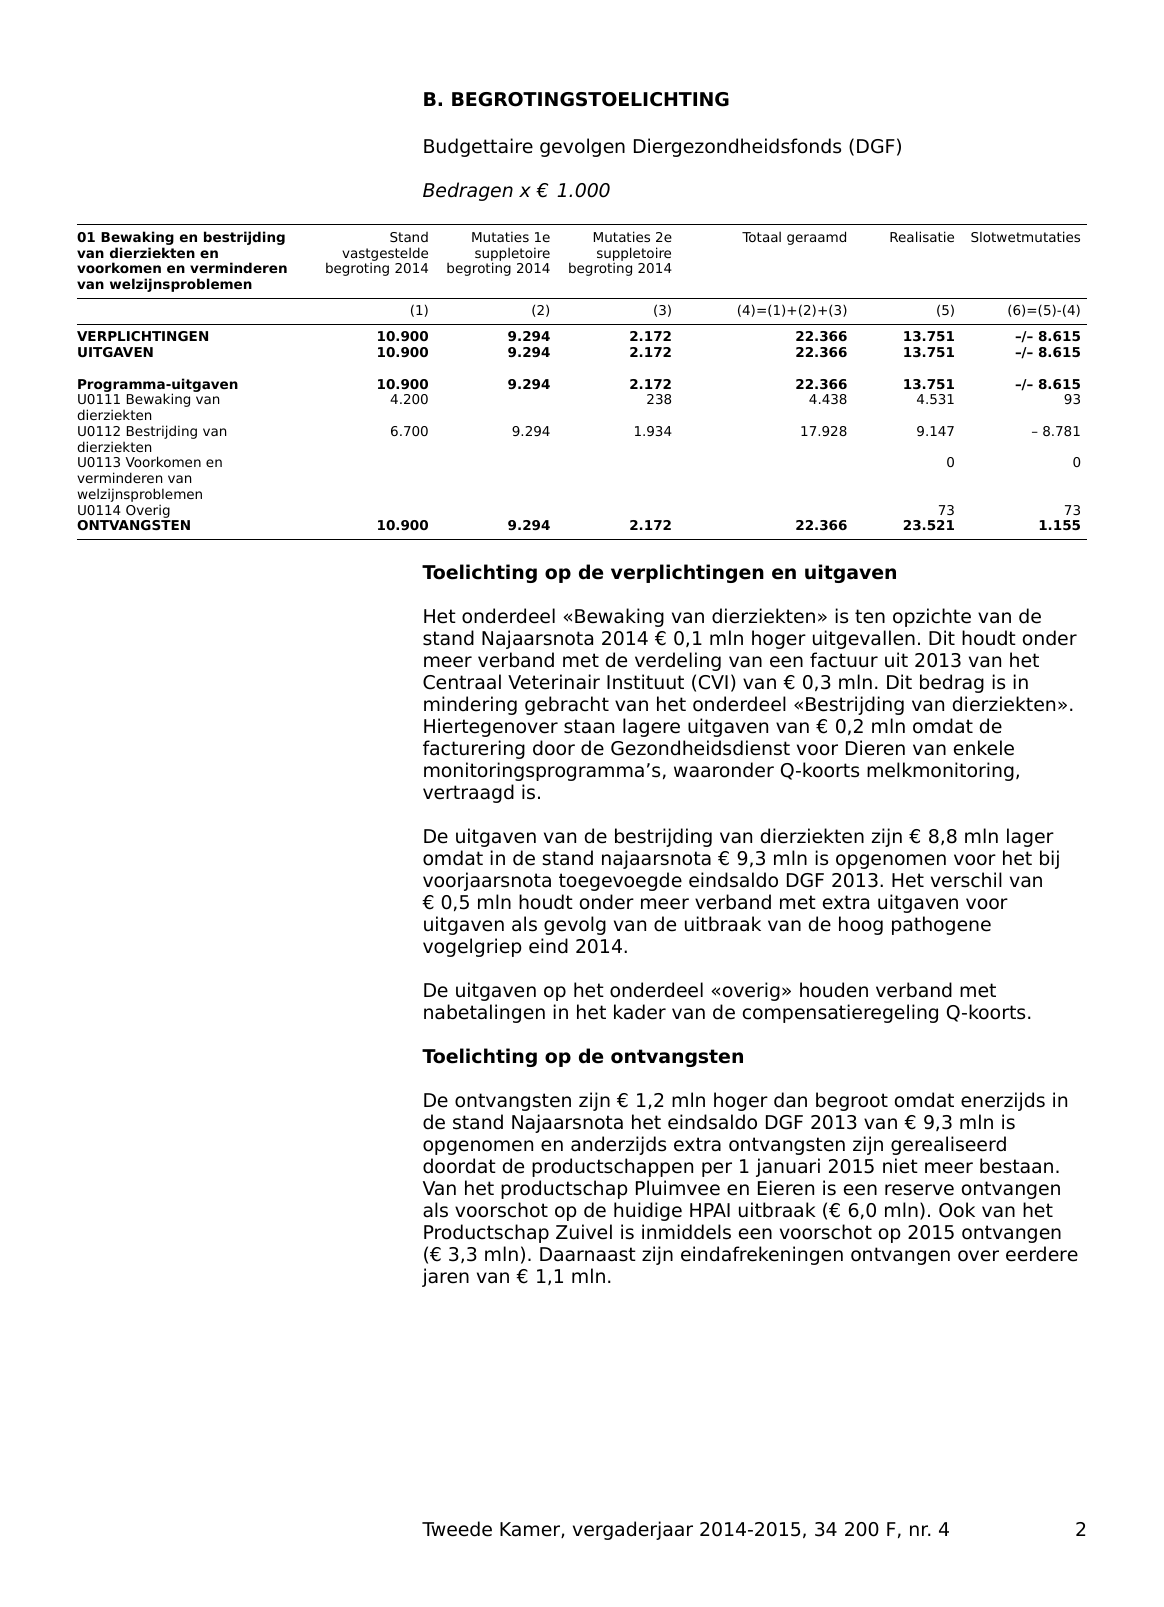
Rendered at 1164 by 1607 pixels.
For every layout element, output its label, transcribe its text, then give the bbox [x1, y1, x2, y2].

table_header 01 Bewaking en bestrijding van dierziekten en voorkomen en verminderen van welzijnsproblemen [77, 225, 300, 297]
table_cell (2) [435, 299, 556, 323]
table_cell [678, 455, 853, 502]
table_cell [435, 361, 556, 376]
table_cell 2.172 [556, 345, 678, 361]
subtitle Bedragen x € 1.000 [422, 180, 1087, 202]
table_cell U0111 Bewaking van dierziekten [77, 392, 300, 424]
table_cell U0113 Voorkomen en verminderen van welzijnsproblemen [77, 455, 300, 502]
table_cell 4.200 [300, 392, 434, 424]
table_cell 6.700 [300, 424, 434, 455]
table_cell (5) [853, 299, 961, 323]
table_cell [678, 361, 853, 376]
table_header Mutaties 1e suppletoire begroting 2014 [435, 225, 556, 297]
table_cell 22.366 [678, 325, 853, 345]
table_cell [556, 502, 678, 518]
table_cell 9.147 [853, 424, 961, 455]
table_cell 9.294 [435, 325, 556, 345]
table_cell 22.366 [678, 345, 853, 361]
table_cell [300, 502, 434, 518]
table_cell 10.900 [300, 325, 434, 345]
text De ontvangsten zijn € 1,2 mln hoger dan begroot omdat enerzijds in de stand Najaarsnota het eindsaldo DGF 2013 van € 9,3 mln is opgenomen en anderzijds extra ontvangsten zijn gerealiseerd doordat de productschappen per 1 januari 2015 niet meer bestaan. Van het productschap Pluimvee en Eieren is een reserve ontvangen als voorschot op de huidige HPAI uitbraak (€ 6,0 mln). Ook van het Productschap Zuivel is inmiddels een voorschot op 2015 ontvangen (€ 3,3 mln). Daarnaast zijn eindafrekeningen ontvangen over eerdere jaren van € 1,1 mln. [422, 1090, 1087, 1288]
table_cell VERPLICHTINGEN [77, 325, 300, 345]
table_cell 0 [961, 455, 1087, 502]
table_cell 17.928 [678, 424, 853, 455]
table_cell 22.366 [678, 518, 853, 538]
table_cell 13.751 [853, 376, 961, 392]
table_cell [961, 361, 1087, 376]
subtitle Toelichting op de verplichtingen en uitgaven [422, 562, 1087, 584]
table_cell 10.900 [300, 518, 434, 538]
table_cell 4.438 [678, 392, 853, 424]
table_cell [435, 455, 556, 502]
table_cell (1) [300, 299, 434, 323]
table_cell [678, 502, 853, 518]
table_cell 93 [961, 392, 1087, 424]
table_cell (3) [556, 299, 678, 323]
table_cell 73 [961, 502, 1087, 518]
table_cell 9.294 [435, 376, 556, 392]
table_header Stand vastgestelde begroting 2014 [300, 225, 434, 297]
table_cell [435, 502, 556, 518]
table_cell –/– 8.615 [961, 376, 1087, 392]
table_cell (4)=(1)+(2)+(3) [678, 299, 853, 323]
table_cell 2.172 [556, 325, 678, 345]
table_cell 2.172 [556, 518, 678, 538]
table_cell [77, 361, 300, 376]
table_cell 23.521 [853, 518, 961, 538]
table_cell 9.294 [435, 424, 556, 455]
subtitle Toelichting op de ontvangsten [422, 1046, 1087, 1068]
subtitle B. BEGROTINGSTOELICHTING [422, 89, 1087, 111]
table_cell U0112 Bestrijding van dierziekten [77, 424, 300, 455]
table_cell – 8.781 [961, 424, 1087, 455]
table_cell 0 [853, 455, 961, 502]
table_cell 13.751 [853, 325, 961, 345]
table_cell Programma-uitgaven [77, 376, 300, 392]
table_header Mutaties 2e suppletoire begroting 2014 [556, 225, 678, 297]
table_cell 9.294 [435, 345, 556, 361]
text Budgettaire gevolgen Diergezondheidsfonds (DGF) [422, 136, 1087, 158]
table_cell –/– 8.615 [961, 325, 1087, 345]
text Het onderdeel «Bewaking van dierziekten» is ten opzichte van de stand Najaarsnota 2014 € 0,1 mln hoger uitgevallen. Dit houdt onder meer verband met de verdeling van een factuur uit 2013 van het Centraal Veterinair Instituut (CVI) van € 0,3 mln. Dit bedrag is in mindering gebracht van het onderdeel «Bestrijding van dierziekten». Hiertegenover staan lagere uitgaven van € 0,2 mln omdat de facturering door de Gezondheidsdienst voor Dieren van enkele monitoringsprogramma’s, waaronder Q-koorts melkmonitoring, vertraagd is. [422, 606, 1087, 804]
table_cell 13.751 [853, 345, 961, 361]
table_cell 4.531 [853, 392, 961, 424]
table_cell [853, 361, 961, 376]
table_cell 22.366 [678, 376, 853, 392]
table_cell 73 [853, 502, 961, 518]
table_cell [435, 392, 556, 424]
table_header Realisatie [853, 225, 961, 297]
table_cell [556, 455, 678, 502]
table_cell –/– 8.615 [961, 345, 1087, 361]
text De uitgaven op het onderdeel «overig» houden verband met nabetalingen in het kader van de compensatieregeling Q-koorts. [422, 980, 1087, 1024]
table_cell [300, 455, 434, 502]
text De uitgaven van de bestrijding van dierziekten zijn € 8,8 mln lager omdat in de stand najaarsnota € 9,3 mln is opgenomen voor het bij voorjaarsnota toegevoegde eindsaldo DGF 2013. Het verschil van € 0,5 mln houdt onder meer verband met extra uitgaven voor uitgaven als gevolg van de uitbraak van de hoog pathogene vogelgriep eind 2014. [422, 826, 1087, 958]
table_cell 238 [556, 392, 678, 424]
table_cell 10.900 [300, 345, 434, 361]
table_header Slotwetmutaties [961, 225, 1087, 297]
table_cell UITGAVEN [77, 345, 300, 361]
table_header Totaal geraamd [678, 225, 853, 297]
table_cell 1.934 [556, 424, 678, 455]
table_cell [556, 361, 678, 376]
table_cell [300, 361, 434, 376]
table_cell (6)=(5)-(4) [961, 299, 1087, 323]
table_cell 9.294 [435, 518, 556, 538]
table_cell 2.172 [556, 376, 678, 392]
table_cell 10.900 [300, 376, 434, 392]
table_cell U0114 Overig [77, 502, 300, 518]
table_cell ONTVANGSTEN [77, 518, 300, 538]
table_cell 1.155 [961, 518, 1087, 538]
table_cell [77, 299, 300, 323]
